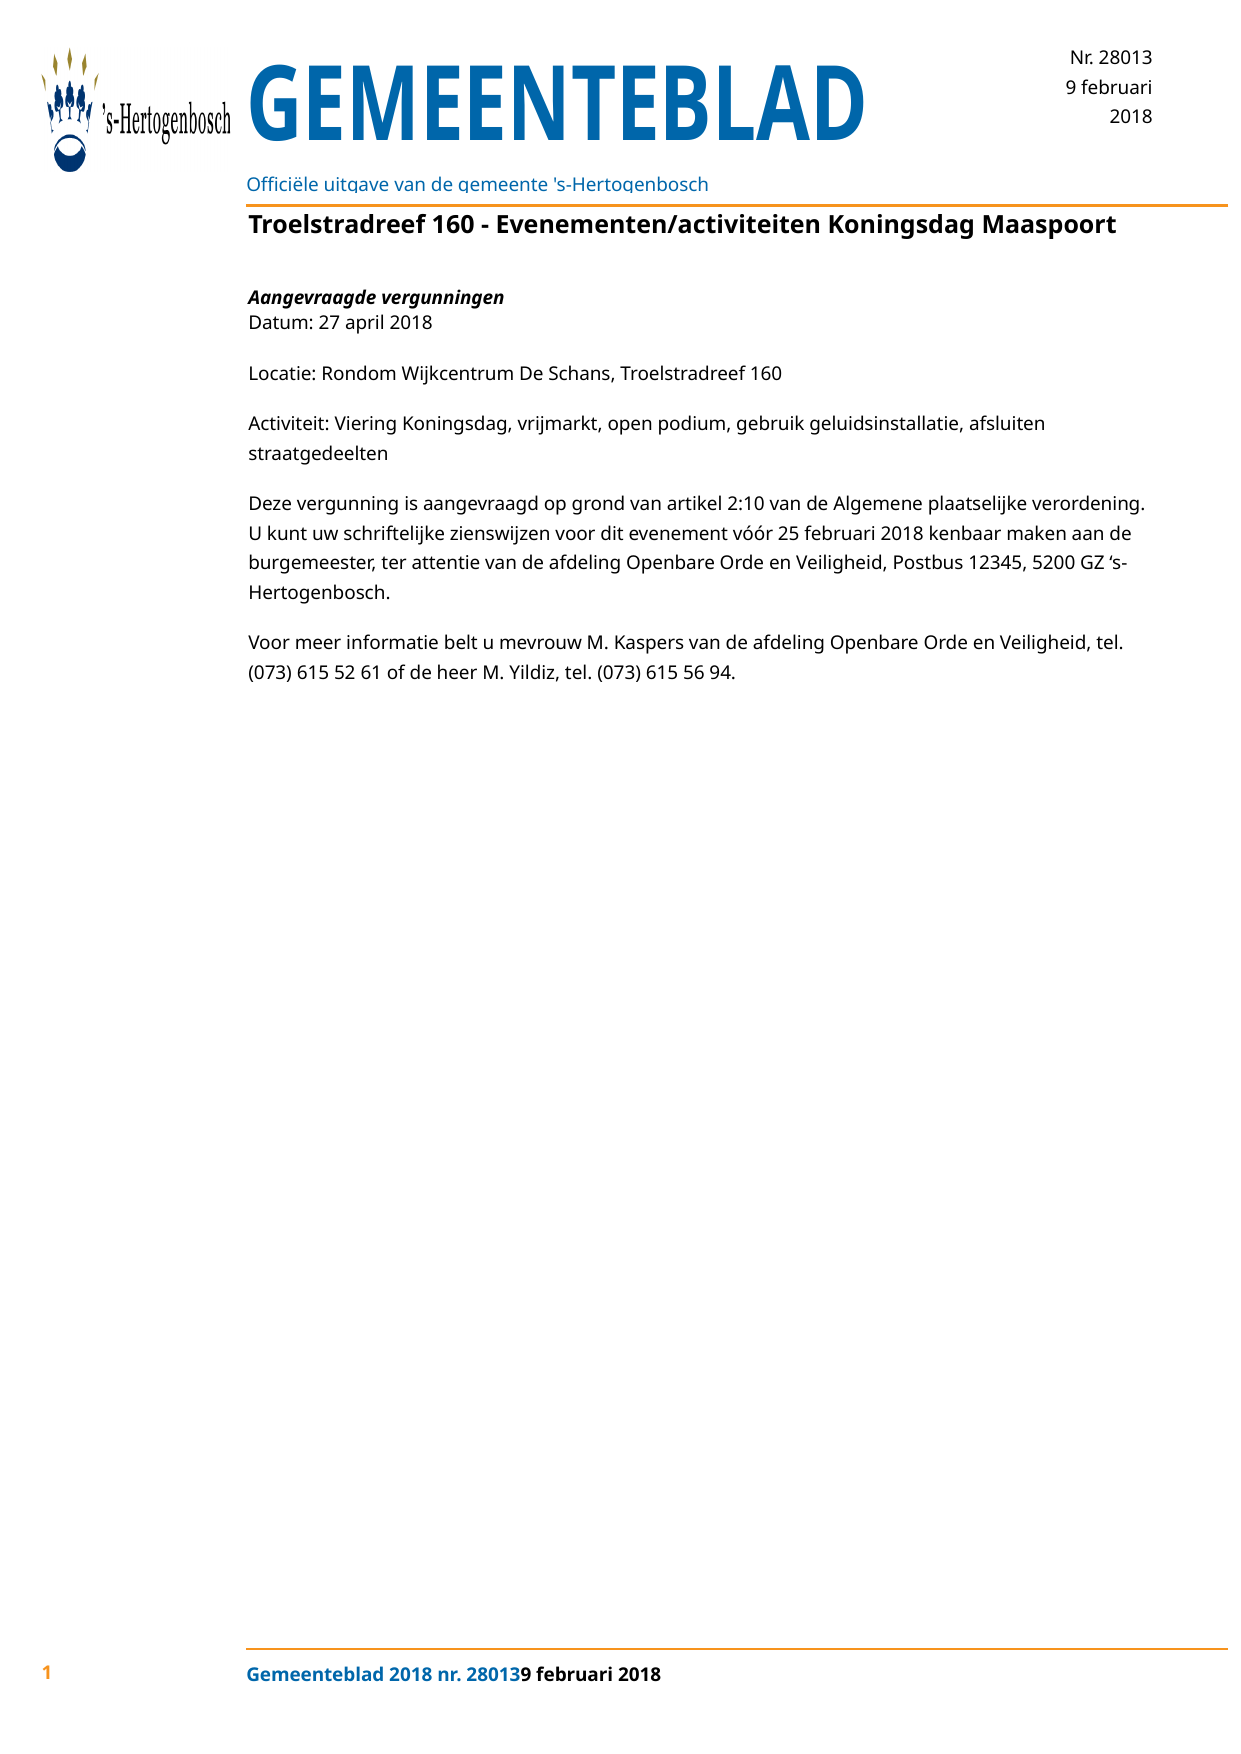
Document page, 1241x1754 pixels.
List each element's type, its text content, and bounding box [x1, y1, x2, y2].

text Deze vergunning is aangevraagd op grond van artikel 2:10 van de Algemene plaatselijke verordening. U kunt uw schriftelijke zienswijzen voor dit evenement vóór 25 februari 2018 kenbaar maken aan de burgemeester, ter attentie van de afdeling Openbare Orde en Veiligheid, Postbus 12345, 5200 GZ ‘s-Hertogenbosch. [248, 490, 1152, 605]
text Voor meer informatie belt u mevrouw M. Kaspers van de afdeling Openbare Orde en Veiligheid, tel. (073) 615 52 61 of de heer M. Yildiz, tel. (073) 615 56 94. [248, 629, 1152, 685]
text Datum: 27 april 2018 [248, 309, 1152, 335]
picture [41, 47, 231, 172]
text Aangevraagde vergunningen [248, 284, 1152, 309]
text Locatie: Rondom Wijkcentrum De Schans, Troelstradreef 160 [248, 360, 1152, 386]
text Activiteit: Viering Koningsdag, vrijmarkt, open podium, gebruik geluidsinstallatie, afsluiten straatgedeelten [248, 410, 1152, 466]
text Troelstradreef 160 - Evenementen/activiteiten Koningsdag Maaspoort [248, 207, 1152, 241]
